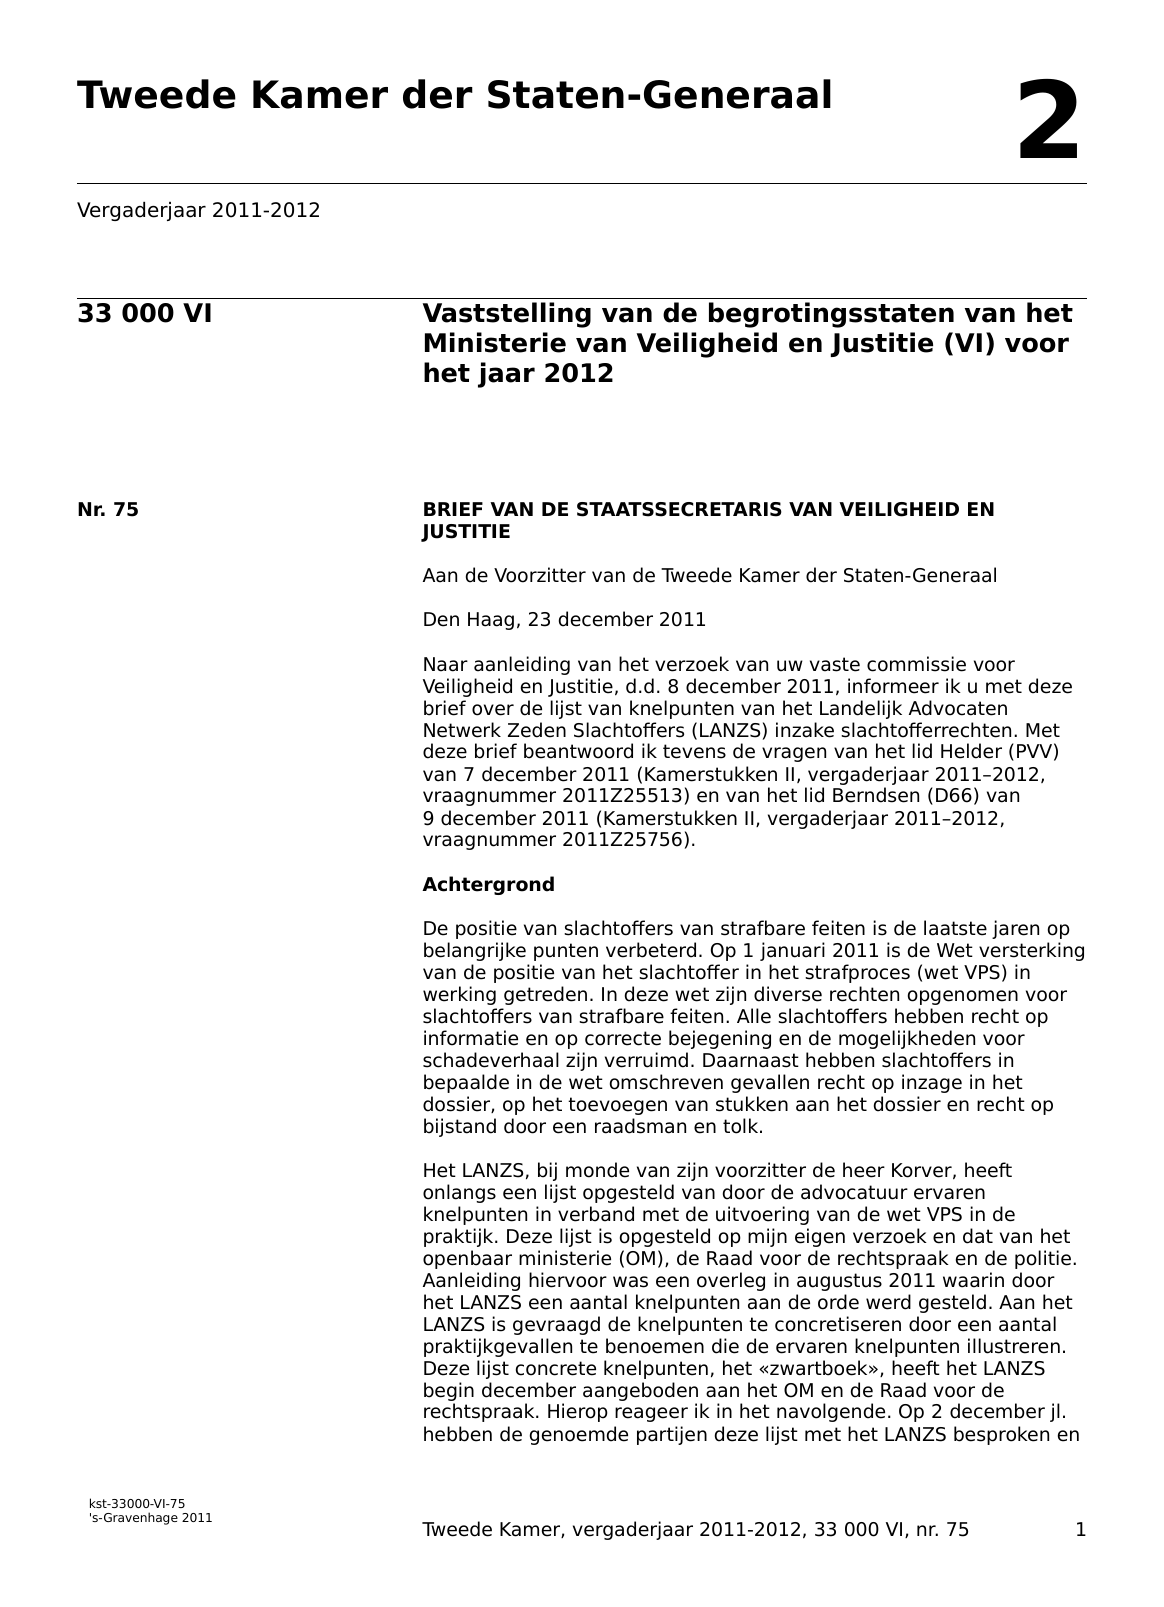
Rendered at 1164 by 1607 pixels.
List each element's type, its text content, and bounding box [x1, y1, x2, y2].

table_cell Vergaderjaar 2011-2012 [77, 184, 1087, 298]
text De positie van slachtoffers van strafbare feiten is de laatste jaren op belangrijke punten verbeterd. Op 1 januari 2011 is de Wet versterking van de positie van het slachtoffer in het strafproces (wet VPS) in werking getreden. In deze wet zijn diverse rechten opgenomen voor slachtoffers van strafbare feiten. Alle slachtoffers hebben recht op informatie en op correcte bejegening en de mogelijkheden voor schadeverhaal zijn verruimd. Daarnaast hebben slachtoffers in bepaalde in de wet omschreven gevallen recht op inzage in het dossier, op het toevoegen van stukken aan het dossier en recht op bijstand door een raadsman en tolk. [422, 918, 1087, 1137]
table_header 2 [886, 59, 1087, 183]
text Aan de Voorzitter van de Tweede Kamer der Staten-Generaal [422, 565, 1087, 587]
text Naar aanleiding van het verzoek van uw vaste commissie voor Veiligheid en Justitie, d.d. 8 december 2011, informeer ik u met deze brief over de lijst van knelpunten van het Landelijk Advocaten Netwerk Zeden Slachtoffers (LANZS) inzake slachtofferrechten. Met deze brief beantwoord ik tevens de vragen van het lid Helder (PVV) van 7 december 2011 (Kamerstukken II, vergaderjaar 2011–2012, vraagnummer 2011Z25513) en van het lid Berndsen (D66) van 9 december 2011 (Kamerstukken II, vergaderjaar 2011–2012, vraagnummer 2011Z25756). [422, 653, 1087, 851]
table_header Tweede Kamer der Staten-Generaal [77, 59, 886, 183]
subtitle Nr. 75 BRIEF VAN DE STAATSSECRETARIS VAN VEILIGHEID EN JUSTITIE [77, 499, 1087, 543]
subtitle Achtergrond [422, 873, 1087, 896]
text Den Haag, 23 december 2011 [422, 609, 1087, 631]
text kst-33000-VI-75 [88, 1497, 323, 1511]
text 's-Gravenhage 2011 [88, 1511, 323, 1525]
text Het LANZS, bij monde van zijn voorzitter de heer Korver, heeft onlangs een lijst opgesteld van door de advocatuur ervaren knelpunten in verband met de uitvoering van de wet VPS in de praktijk. Deze lijst is opgesteld op mijn eigen verzoek en dat van het openbaar ministerie (OM), de Raad voor de rechtspraak en de politie. Aanleiding hiervoor was een overleg in augustus 2011 waarin door het LANZS een aantal knelpunten aan de orde werd gesteld. Aan het LANZS is gevraagd de knelpunten te concretiseren door een aantal praktijkgevallen te benoemen die de ervaren knelpunten illustreren. Deze lijst concrete knelpunten, het «zwartboek», heeft het LANZS begin december aangeboden aan het OM en de Raad voor de rechtspraak. Hierop reageer ik in het navolgende. Op 2 december jl. hebben de genoemde partijen deze lijst met het LANZS besproken en [422, 1160, 1087, 1445]
subtitle 33 000 VI Vaststelling van de begrotingsstaten van het Ministerie van Veiligheid en Justitie (VI) voor het jaar 2012 [77, 299, 1087, 388]
